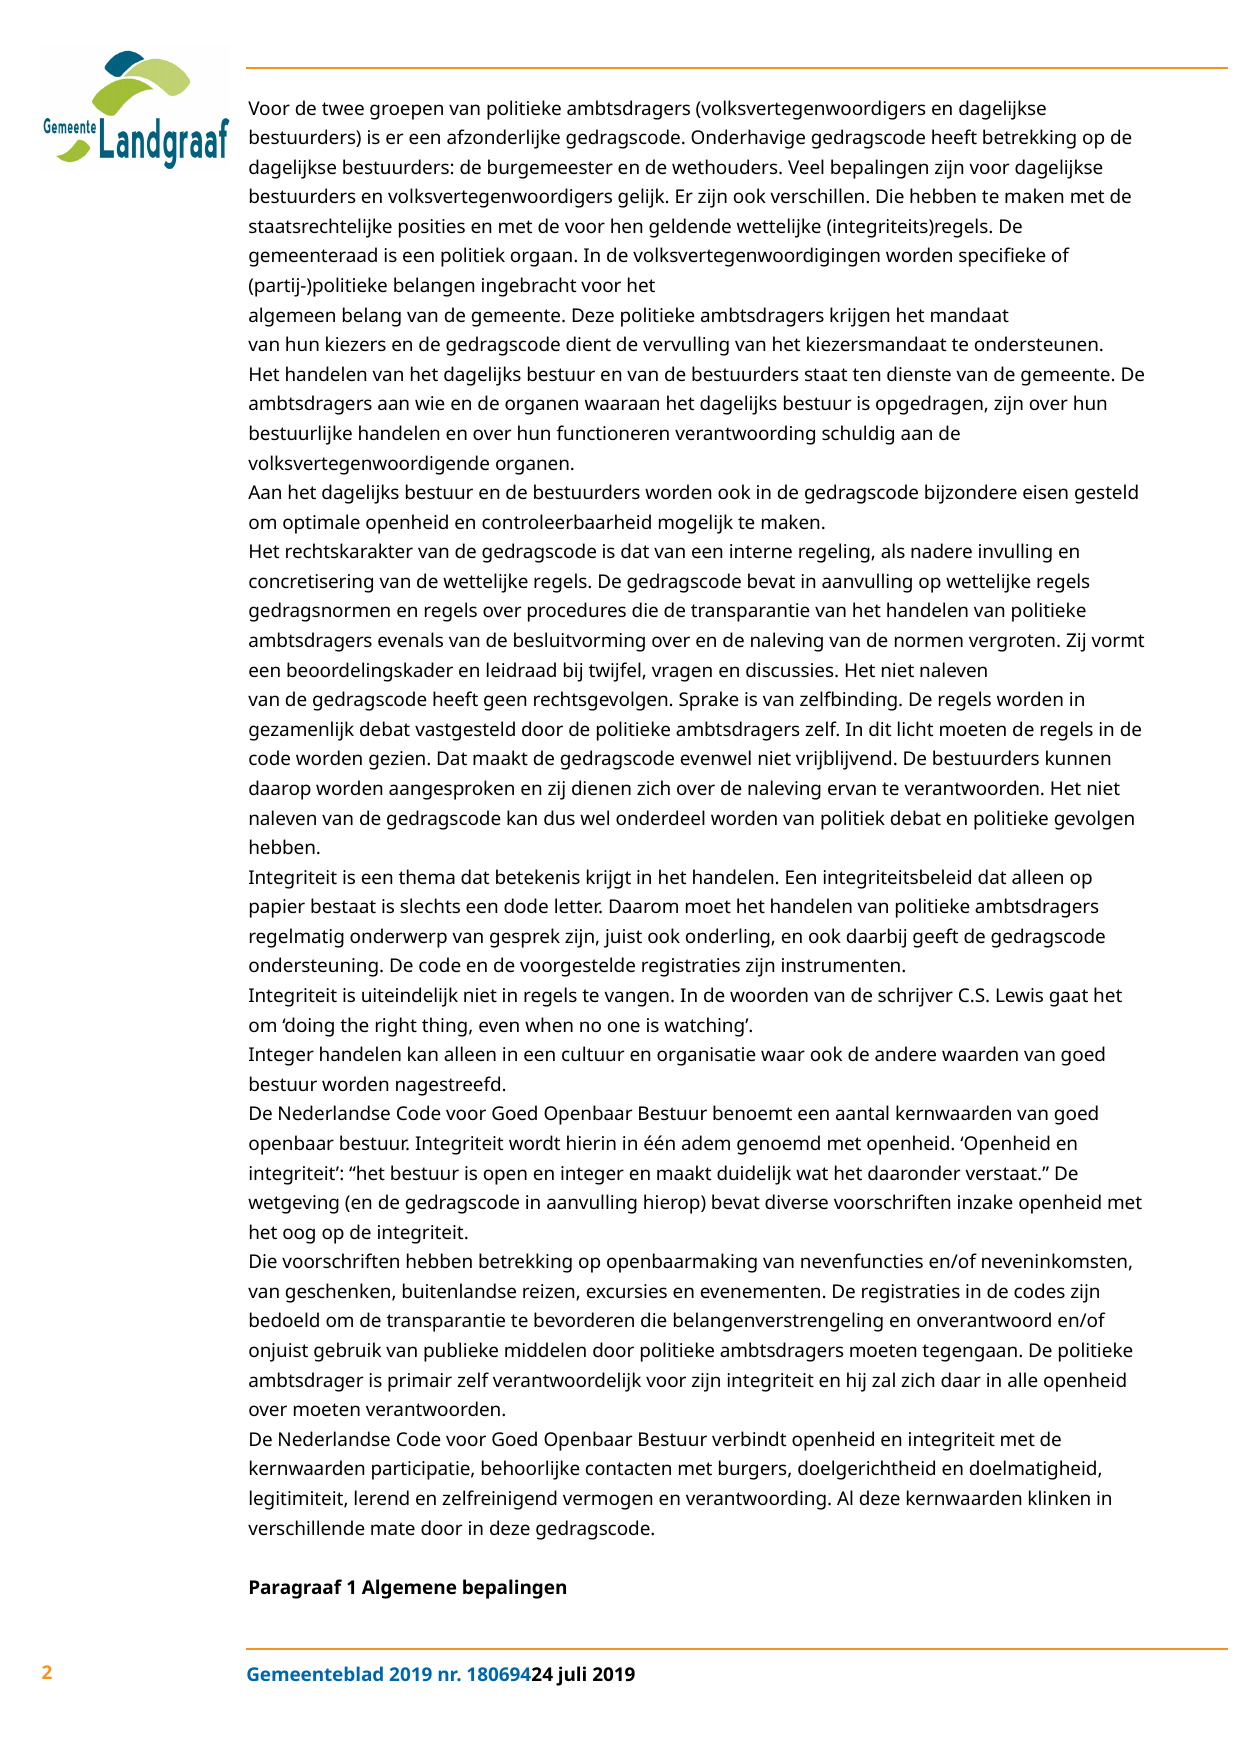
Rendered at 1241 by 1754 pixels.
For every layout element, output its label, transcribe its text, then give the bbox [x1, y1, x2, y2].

text Integer handelen kan alleen in een cultuur en organisatie waar ook de andere waarden van goed bestuur worden nagestreefd. [248, 1041, 1152, 1097]
text Die voorschriften hebben betrekking op openbaarmaking van nevenfuncties en/of neveninkomsten, van geschenken, buitenlandse reizen, excursies en evenementen. De registraties in de codes zijn bedoeld om de transparantie te bevorderen die belangenverstrengeling en onverantwoord en/of onjuist gebruik van publieke middelen door politieke ambtsdragers moeten tegengaan. De politieke ambtsdrager is primair zelf verantwoordelijk voor zijn integriteit en hij zal zich daar in alle openheid over moeten verantwoorden. [248, 1248, 1152, 1422]
text Integriteit is een thema dat betekenis krijgt in het handelen. Een integriteitsbeleid dat alleen op papier bestaat is slechts een dode letter. Daarom moet het handelen van politieke ambtsdragers regelmatig onderwerp van gesprek zijn, juist ook onderling, en ook daarbij geeft de gedragscode ondersteuning. De code en de voorgestelde registraties zijn instrumenten. [248, 864, 1152, 978]
text Paragraaf 1 Algemene bepalingen [248, 1574, 1152, 1600]
text Voor de twee groepen van politieke ambtsdragers (volksvertegenwoordigers en dagelijkse bestuurders) is er een afzonderlijke gedragscode. Onderhavige gedragscode heeft betrekking op de dagelijkse bestuurders: de burgemeester en de wethouders. Veel bepalingen zijn voor dagelijkse bestuurders en volksvertegenwoordigers gelijk. Er zijn ook verschillen. Die hebben te maken met de staatsrechtelijke posities en met de voor hen geldende wettelijke (integriteits)regels. De gemeenteraad is een politiek orgaan. In de volksvertegenwoordigingen worden specifieke of (partij-)politieke belangen ingebracht voor het [248, 95, 1152, 298]
picture [41, 47, 231, 172]
text De Nederlandse Code voor Goed Openbaar Bestuur verbindt openheid en integriteit met de kernwaarden participatie, behoorlijke contacten met burgers, doelgerichtheid en doelmatigheid, legitimiteit, lerend en zelfreinigend vermogen en verantwoording. Al deze kernwaarden klinken in verschillende mate door in deze gedragscode. [248, 1426, 1152, 1541]
text De Nederlandse Code voor Goed Openbaar Bestuur benoemt een aantal kernwaarden van goed openbaar bestuur. Integriteit wordt hierin in één adem genoemd met openheid. ‘Openheid en integriteit’: “het bestuur is open en integer en maakt duidelijk wat het daaronder verstaat.” De wetgeving (en de gedragscode in aanvulling hierop) bevat diverse voorschriften inzake openheid met het oog op de integriteit. [248, 1101, 1152, 1245]
text van hun kiezers en de gedragscode dient de vervulling van het kiezersmandaat te ondersteunen. [248, 331, 1152, 357]
text algemeen belang van de gemeente. Deze politieke ambtsdragers krijgen het mandaat [248, 302, 1152, 328]
text Het handelen van het dagelijks bestuur en van de bestuurders staat ten dienste van de gemeente. De ambtsdragers aan wie en de organen waaraan het dagelijks bestuur is opgedragen, zijn over hun bestuurlijke handelen en over hun functioneren verantwoording schuldig aan de volksvertegenwoordigende organen. [248, 361, 1152, 476]
text Aan het dagelijks bestuur en de bestuurders worden ook in de gedragscode bijzondere eisen gesteld om optimale openheid en controleerbaarheid mogelijk te maken. [248, 479, 1152, 535]
text Integriteit is uiteindelijk niet in regels te vangen. In de woorden van de schrijver C.S. Lewis gaat het om ‘doing the right thing, even when no one is watching’. [248, 982, 1152, 1038]
text van de gedragscode heeft geen rechtsgevolgen. Sprake is van zelfbinding. De regels worden in gezamenlijk debat vastgesteld door de politieke ambtsdragers zelf. In dit licht moeten de regels in de code worden gezien. Dat maakt de gedragscode evenwel niet vrijblijvend. De bestuurders kunnen daarop worden aangesproken en zij dienen zich over de naleving ervan te verantwoorden. Het niet naleven van de gedragscode kan dus wel onderdeel worden van politiek debat en politieke gevolgen hebben. [248, 686, 1152, 860]
text Het rechtskarakter van de gedragscode is dat van een interne regeling, als nadere invulling en concretisering van de wettelijke regels. De gedragscode bevat in aanvulling op wettelijke regels gedragsnormen en regels over procedures die de transparantie van het handelen van politieke ambtsdragers evenals van de besluitvorming over en de naleving van de normen vergroten. Zij vormt een beoordelingskader en leidraad bij twijfel, vragen en discussies. Het niet naleven [248, 538, 1152, 683]
